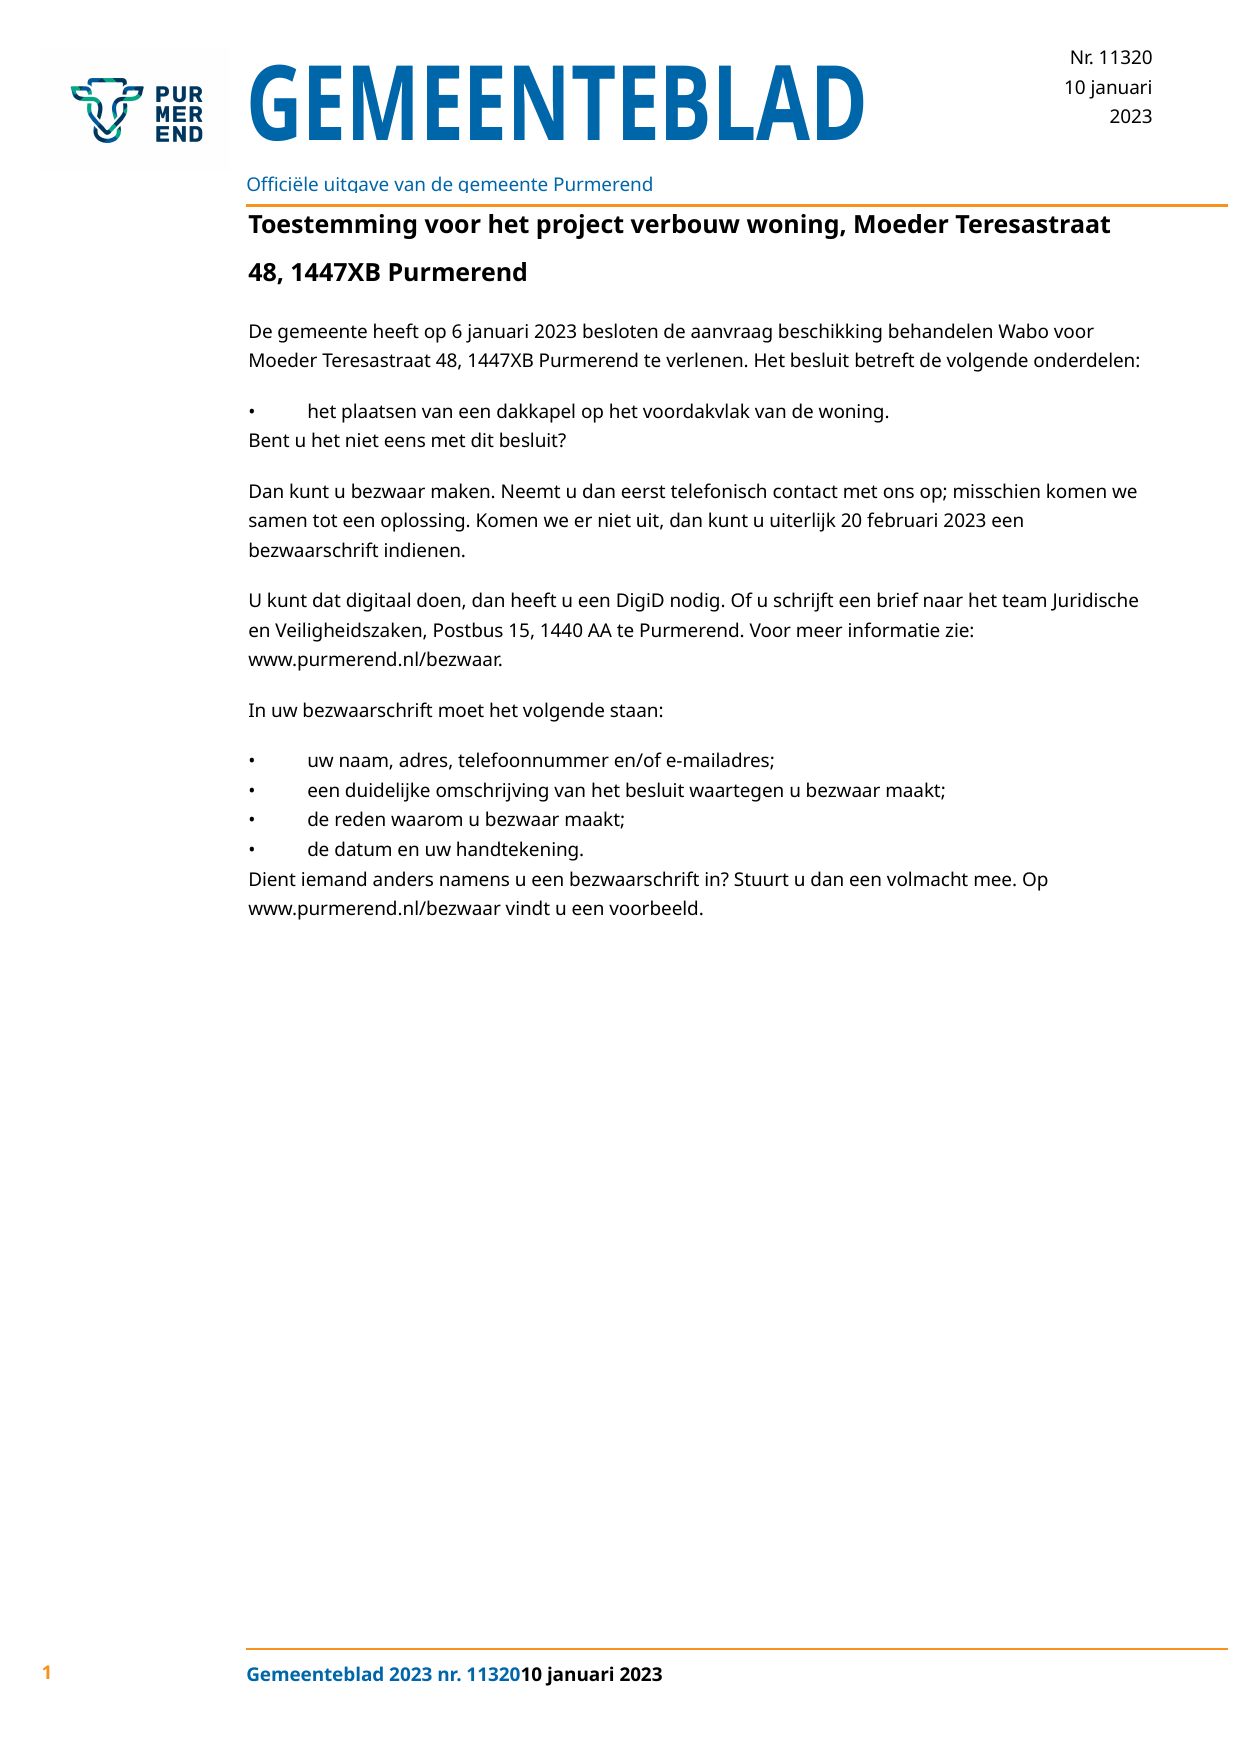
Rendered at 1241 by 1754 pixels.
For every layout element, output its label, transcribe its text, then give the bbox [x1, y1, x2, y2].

list uw naam, adres, telefoonnummer en/of e-mailadres; [248, 747, 1152, 773]
picture [41, 47, 231, 172]
text In uw bezwaarschrift moet het volgende staan: [248, 697, 1152, 723]
list het plaatsen van een dakkapel op het voordakvlak van de woning. [248, 398, 1152, 424]
list een duidelijke omschrijving van het besluit waartegen u bezwaar maakt; [248, 777, 1152, 803]
text Bent u het niet eens met dit besluit? [248, 427, 1152, 453]
list de datum en uw handtekening. [248, 836, 1152, 862]
text Dient iemand anders namens u een bezwaarschrift in? Stuurt u dan een volmacht mee. Op www.purmerend.nl/bezwaar vindt u een voorbeeld. [248, 866, 1152, 921]
list de reden waarom u bezwaar maakt; [248, 807, 1152, 832]
text De gemeente heeft op 6 januari 2023 besloten de aanvraag beschikking behandelen Wabo voor Moeder Teresastraat 48, 1447XB Purmerend te verlenen. Het besluit betreft de volgende onderdelen: [248, 318, 1152, 373]
text Toestemming voor het project verbouw woning, Moeder Teresastraat 48, 1447XB Purmerend [248, 207, 1152, 288]
text U kunt dat digitaal doen, dan heeft u een DigiD nodig. Of u schrijft een brief naar het team Juridische en Veiligheidszaken, Postbus 15, 1440 AA te Purmerend. Voor meer informatie zie: www.purmerend.nl/bezwaar. [248, 587, 1152, 672]
text Dan kunt u bezwaar maken. Neemt u dan eerst telefonisch contact met ons op; misschien komen we samen tot een oplossing. Komen we er niet uit, dan kunt u uiterlijk 20 februari 2023 een bezwaarschrift indienen. [248, 478, 1152, 563]
